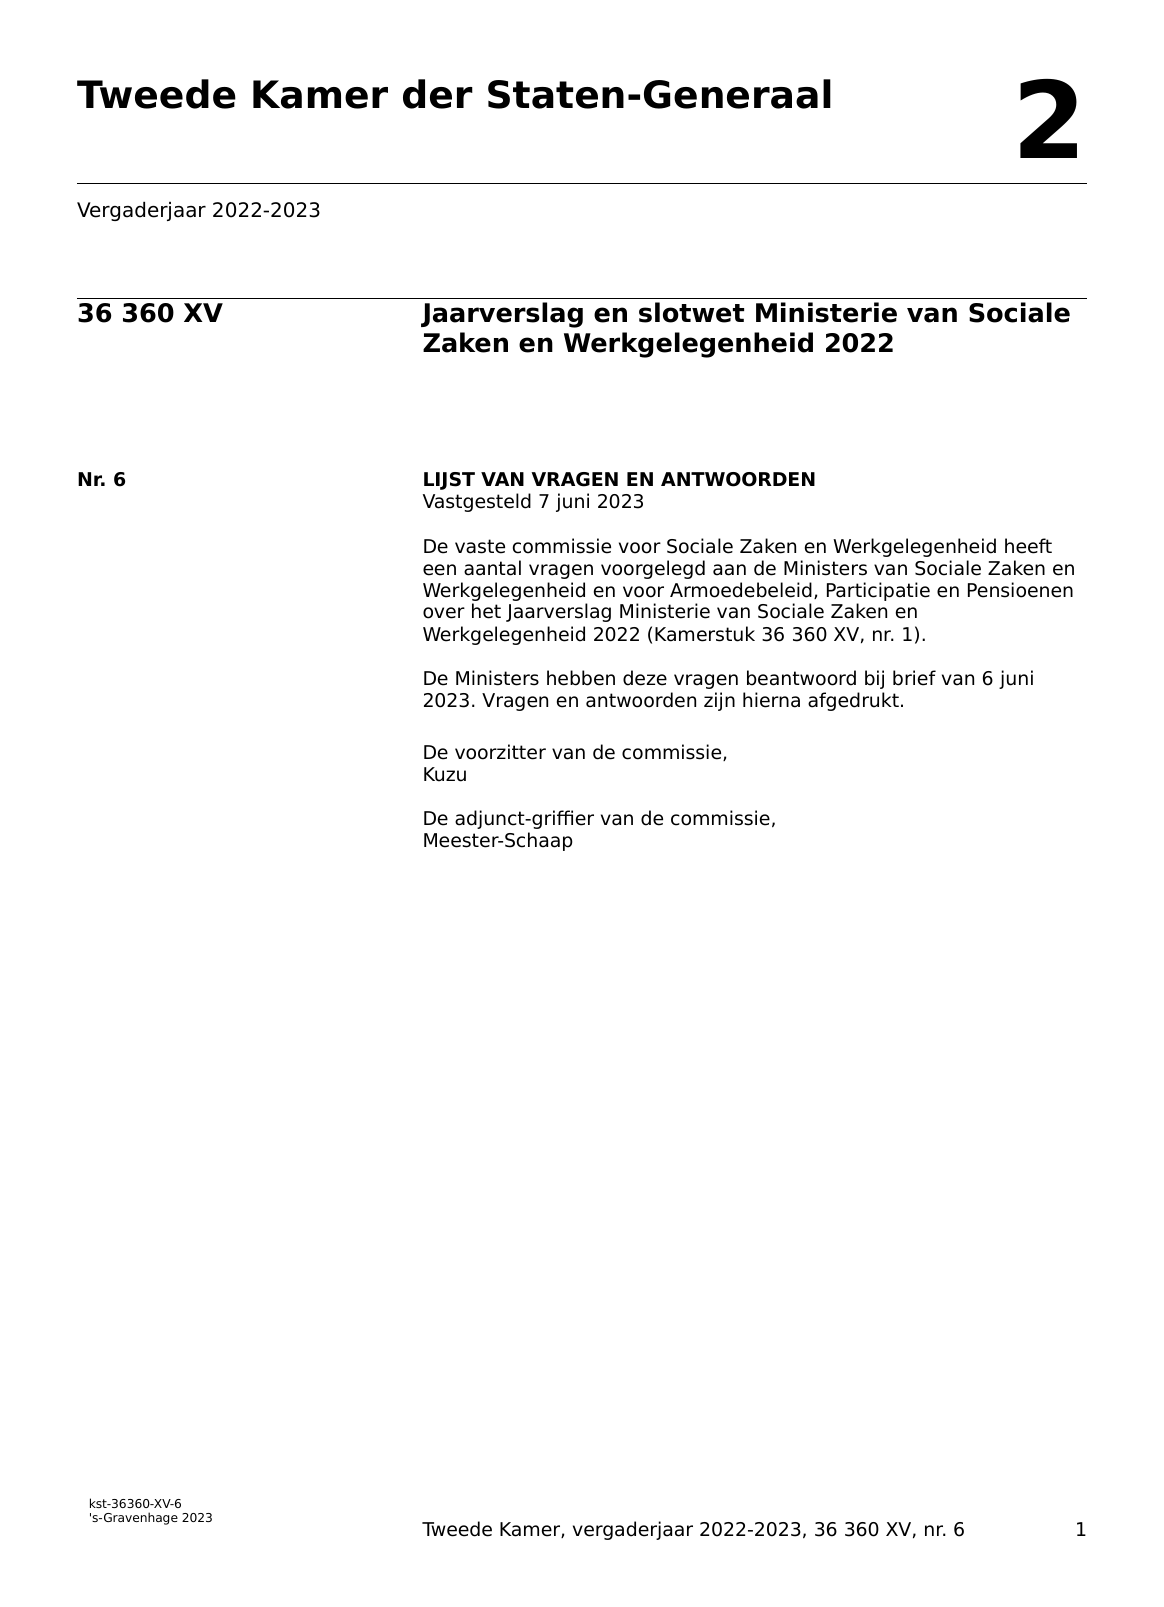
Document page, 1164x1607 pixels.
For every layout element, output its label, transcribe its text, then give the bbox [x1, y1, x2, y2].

table_header Tweede Kamer der Staten-Generaal [77, 59, 886, 183]
text De adjunct-griffier van de commissie, Meester-Schaap [422, 808, 1087, 852]
text Vastgesteld 7 juni 2023 [422, 491, 1087, 513]
text De voorzitter van de commissie, Kuzu [422, 742, 1087, 786]
text 's-Gravenhage 2023 [88, 1511, 323, 1525]
text kst-36360-XV-6 [88, 1497, 323, 1511]
text De vaste commissie voor Sociale Zaken en Werkgelegenheid heeft een aantal vragen voorgelegd aan de Ministers van Sociale Zaken en Werkgelegenheid en voor Armoedebeleid, Participatie en Pensioenen over het Jaarverslag Ministerie van Sociale Zaken en Werkgelegenheid 2022 (Kamerstuk 36 360 XV, nr. 1). [422, 536, 1087, 645]
subtitle Nr. 6 LIJST VAN VRAGEN EN ANTWOORDEN [77, 469, 1087, 491]
subtitle 36 360 XV Jaarverslag en slotwet Ministerie van Sociale Zaken en Werkgelegenheid 2022 [77, 299, 1087, 358]
table_header 2 [886, 59, 1087, 183]
text De Ministers hebben deze vragen beantwoord bij brief van 6 juni 2023. Vragen en antwoorden zijn hierna afgedrukt. [422, 668, 1087, 712]
table_cell Vergaderjaar 2022-2023 [77, 184, 1087, 298]
